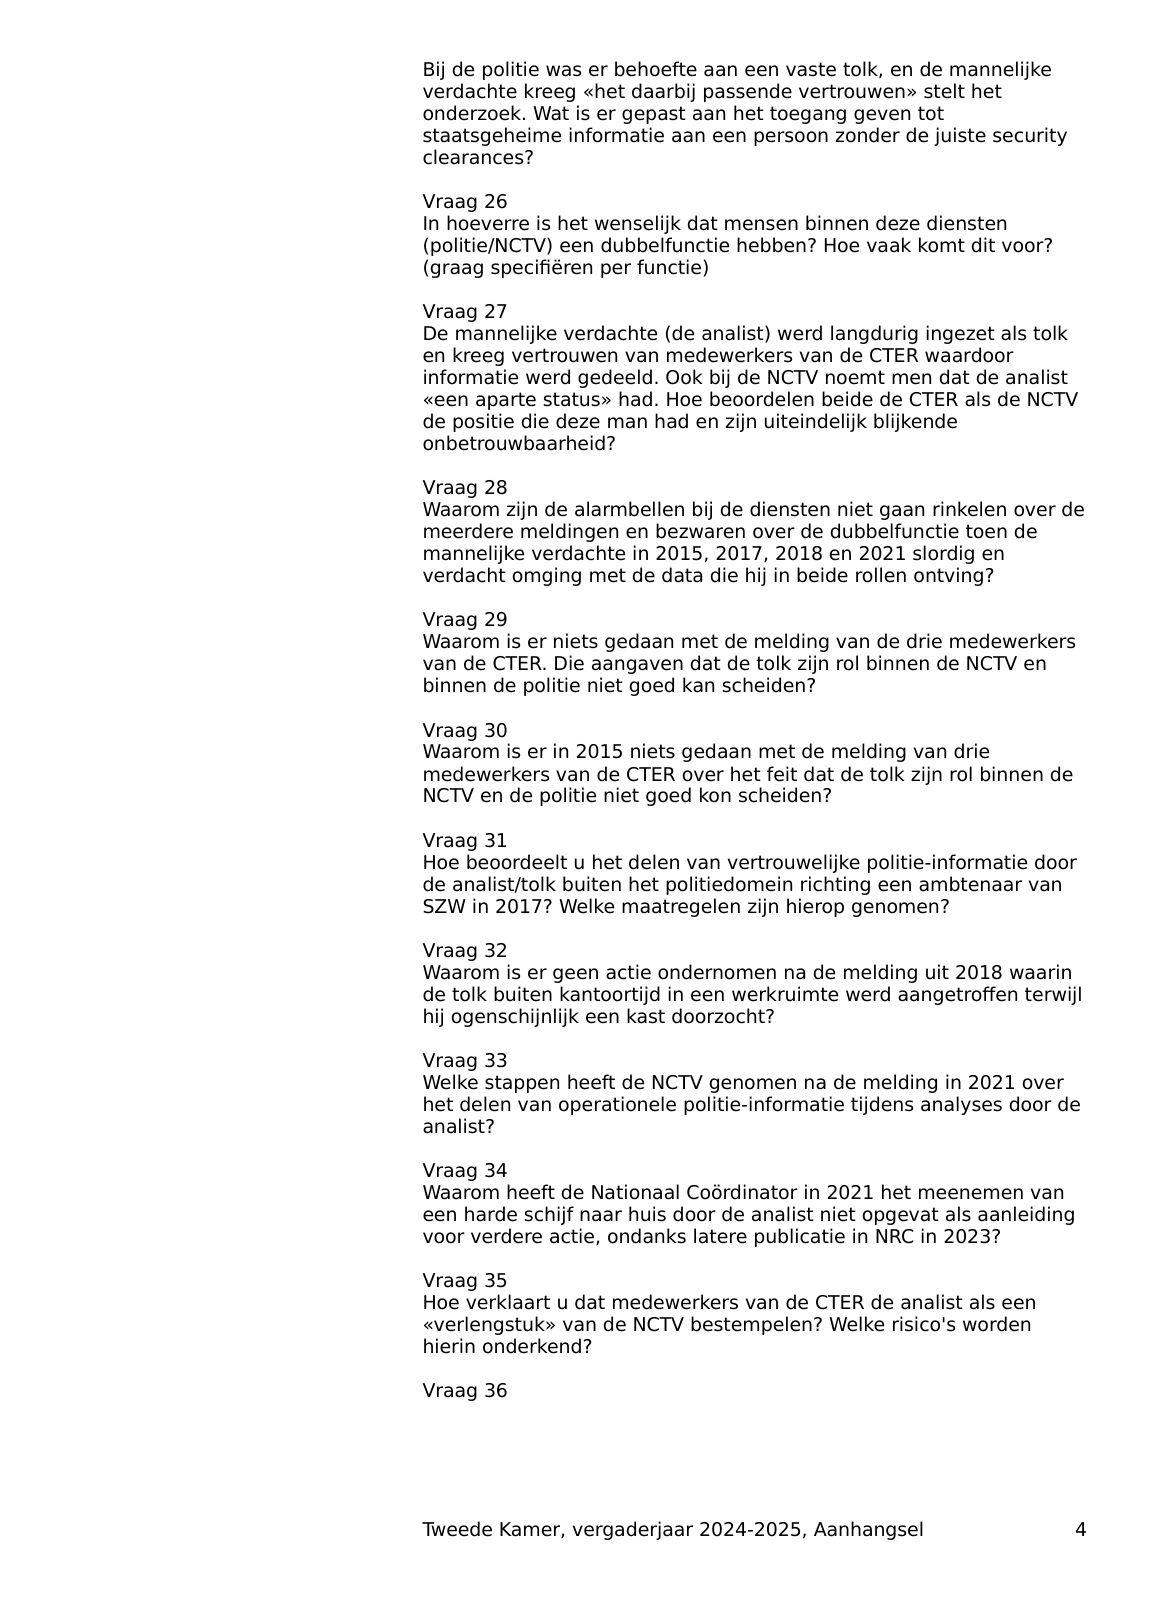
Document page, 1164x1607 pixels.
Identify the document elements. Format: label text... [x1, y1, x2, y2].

text Vraag 29 [422, 609, 1087, 631]
text Vraag 28 [422, 477, 1087, 499]
text In hoeverre is het wenselijk dat mensen binnen deze diensten (politie/NCTV) een dubbelfunctie hebben? Hoe vaak komt dit voor? (graag specifiëren per functie) [422, 213, 1087, 279]
text Vraag 31 [422, 829, 1087, 852]
text Vraag 36 [422, 1380, 1087, 1402]
text Vraag 35 [422, 1270, 1087, 1292]
text Vraag 34 [422, 1160, 1087, 1182]
text Bij de politie was er behoefte aan een vaste tolk, en de mannelijke verdachte kreeg «het daarbij passende vertrouwen» stelt het onderzoek. Wat is er gepast aan het toegang geven tot staatsgeheime informatie aan een persoon zonder de juiste security clearances? [422, 59, 1087, 169]
text Welke stappen heeft de NCTV genomen na de melding in 2021 over het delen van operationele politie-informatie tijdens analyses door de analist? [422, 1072, 1087, 1138]
text Waarom zijn de alarmbellen bij de diensten niet gaan rinkelen over de meerdere meldingen en bezwaren over de dubbelfunctie toen de mannelijke verdachte in 2015, 2017, 2018 en 2021 slordig en verdacht omging met de data die hij in beide rollen ontving? [422, 499, 1087, 587]
text Waarom heeft de Nationaal Coördinator in 2021 het meenemen van een harde schijf naar huis door de analist niet opgevat als aanleiding voor verdere actie, ondanks latere publicatie in NRC in 2023? [422, 1182, 1087, 1248]
text Waarom is er geen actie ondernomen na de melding uit 2018 waarin de tolk buiten kantoortijd in een werkruimte werd aangetroffen terwijl hij ogenschijnlijk een kast doorzocht? [422, 962, 1087, 1028]
text Hoe beoordeelt u het delen van vertrouwelijke politie-informatie door de analist/tolk buiten het politiedomein richting een ambtenaar van SZW in 2017? Welke maatregelen zijn hierop genomen? [422, 852, 1087, 917]
text Waarom is er in 2015 niets gedaan met de melding van drie medewerkers van de CTER over het feit dat de tolk zijn rol binnen de NCTV en de politie niet goed kon scheiden? [422, 741, 1087, 807]
text Vraag 26 [422, 191, 1087, 213]
text Waarom is er niets gedaan met de melding van de drie medewerkers van de CTER. Die aangaven dat de tolk zijn rol binnen de NCTV en binnen de politie niet goed kan scheiden? [422, 631, 1087, 697]
text De mannelijke verdachte (de analist) werd langdurig ingezet als tolk en kreeg vertrouwen van medewerkers van de CTER waardoor informatie werd gedeeld. Ook bij de NCTV noemt men dat de analist «een aparte status» had. Hoe beoordelen beide de CTER als de NCTV de positie die deze man had en zijn uiteindelijk blijkende onbetrouwbaarheid? [422, 323, 1087, 455]
text Vraag 30 [422, 719, 1087, 741]
text Hoe verklaart u dat medewerkers van de CTER de analist als een «verlengstuk» van de NCTV bestempelen? Welke risico's worden hierin onderkend? [422, 1292, 1087, 1358]
text Vraag 27 [422, 301, 1087, 323]
text Vraag 33 [422, 1050, 1087, 1072]
text Vraag 32 [422, 940, 1087, 962]
